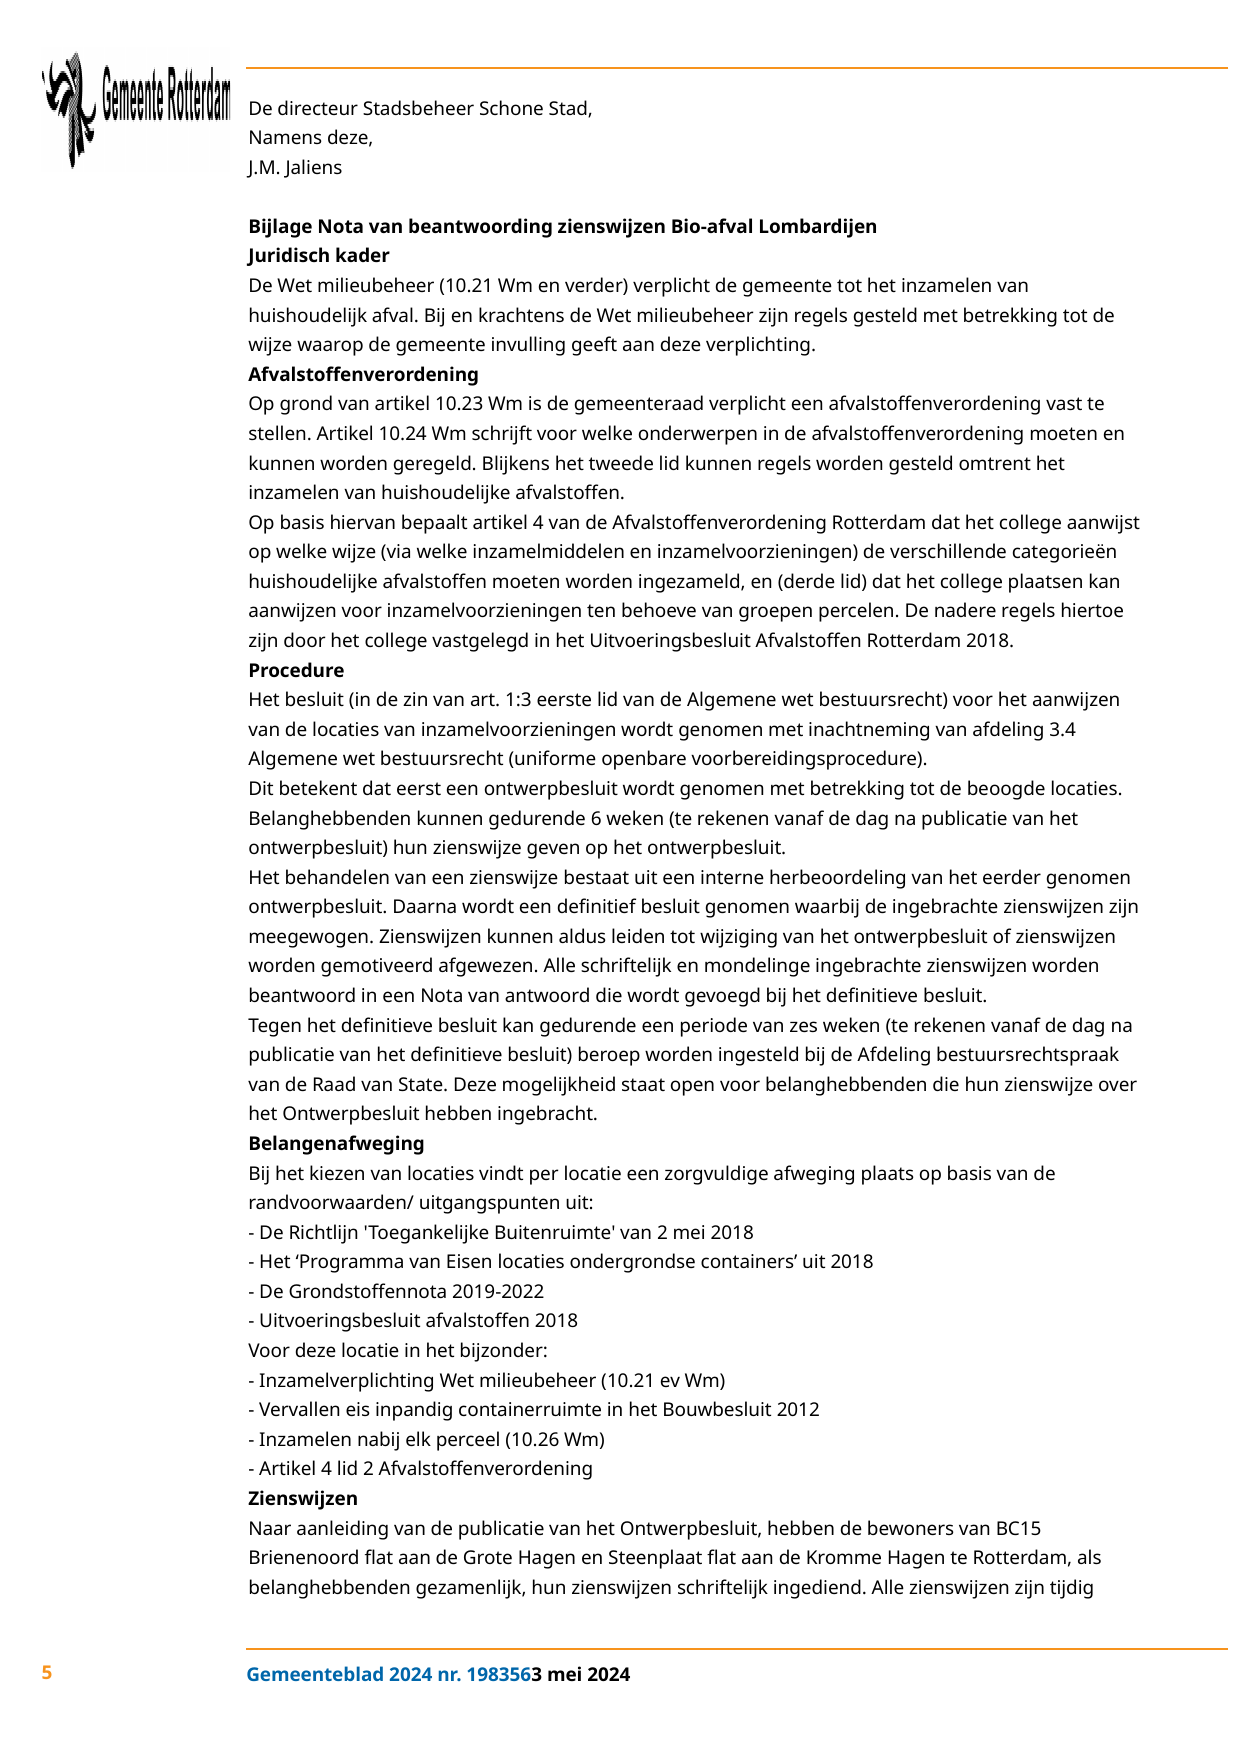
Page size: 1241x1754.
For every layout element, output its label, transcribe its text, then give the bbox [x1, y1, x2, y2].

text Afvalstoffenverordening [248, 361, 1152, 387]
text De Wet milieubeheer (10.21 Wm en verder) verplicht de gemeente tot het inzamelen van huishoudelijk afval. Bij en krachtens de Wet milieubeheer zijn regels gesteld met betrekking tot de wijze waarop de gemeente invulling geeft aan deze verplichting. [248, 272, 1152, 357]
text - Vervallen eis inpandig containerruimte in het Bouwbesluit 2012 [248, 1396, 1152, 1422]
text - De Richtlijn 'Toegankelijke Buitenruimte' van 2 mei 2018 [248, 1219, 1152, 1245]
text - Uitvoeringsbesluit afvalstoffen 2018 [248, 1308, 1152, 1333]
text Naar aanleiding van de publicatie van het Ontwerpbesluit, hebben de bewoners van BC15 Brienenoord flat aan de Grote Hagen en Steenplaat flat aan de Kromme Hagen te Rotterdam, als belanghebbenden gezamenlijk, hun zienswijzen schriftelijk ingediend. Alle zienswijzen zijn tijdig [248, 1515, 1152, 1600]
text Tegen het definitieve besluit kan gedurende een periode van zes weken (te rekenen vanaf de dag na publicatie van het definitieve besluit) beroep worden ingesteld bij de Afdeling bestuursrechtspraak van de Raad van State. Deze mogelijkheid staat open voor belanghebbenden die hun zienswijze over het Ontwerpbesluit hebben ingebracht. [248, 1012, 1152, 1126]
text Procedure [248, 657, 1152, 683]
text Zienswijzen [248, 1485, 1152, 1511]
text Dit betekent dat eerst een ontwerpbesluit wordt genomen met betrekking tot de beoogde locaties. Belanghebbenden kunnen gedurende 6 weken (te rekenen vanaf de dag na publicatie van het ontwerpbesluit) hun zienswijze geven op het ontwerpbesluit. [248, 775, 1152, 860]
text De directeur Stadsbeheer Schone Stad, [248, 95, 1152, 121]
text - Artikel 4 lid 2 Afvalstoffenverordening [248, 1456, 1152, 1481]
text Het behandelen van een zienswijze bestaat uit een interne herbeoordeling van het eerder genomen ontwerpbesluit. Daarna wordt een definitief besluit genomen waarbij de ingebrachte zienswijzen zijn meegewogen. Zienswijzen kunnen aldus leiden tot wijziging van het ontwerpbesluit of zienswijzen worden gemotiveerd afgewezen. Alle schriftelijk en mondelinge ingebrachte zienswijzen worden beantwoord in een Nota van antwoord die wordt gevoegd bij het definitieve besluit. [248, 864, 1152, 1008]
text - Inzamelen nabij elk perceel (10.26 Wm) [248, 1426, 1152, 1452]
text - Inzamelverplichting Wet milieubeheer (10.21 ev Wm) [248, 1367, 1152, 1393]
text - Het ‘Programma van Eisen locaties ondergrondse containers’ uit 2018 [248, 1248, 1152, 1274]
text Namens deze, [248, 124, 1152, 150]
text Voor deze locatie in het bijzonder: [248, 1337, 1152, 1363]
picture [41, 47, 231, 172]
text Belangenafweging [248, 1130, 1152, 1156]
text Bij het kiezen van locaties vindt per locatie een zorgvuldige afweging plaats op basis van de randvoorwaarden/ uitgangspunten uit: [248, 1160, 1152, 1215]
text Bijlage Nota van beantwoording zienswijzen Bio-afval Lombardijen [248, 213, 1152, 239]
text J.M. Jaliens [248, 154, 1152, 180]
text Op basis hiervan bepaalt artikel 4 van de Afvalstoffenverordening Rotterdam dat het college aanwijst op welke wijze (via welke inzamelmiddelen en inzamelvoorzieningen) de verschillende categorieën huishoudelijke afvalstoffen moeten worden ingezameld, en (derde lid) dat het college plaatsen kan aanwijzen voor inzamelvoorzieningen ten behoeve van groepen percelen. De nadere regels hiertoe zijn door het college vastgelegd in het Uitvoeringsbesluit Afvalstoffen Rotterdam 2018. [248, 509, 1152, 653]
text Op grond van artikel 10.23 Wm is de gemeenteraad verplicht een afvalstoffenverordening vast te stellen. Artikel 10.24 Wm schrijft voor welke onderwerpen in de afvalstoffenverordening moeten en kunnen worden geregeld. Blijkens het tweede lid kunnen regels worden gesteld omtrent het inzamelen van huishoudelijke afvalstoffen. [248, 391, 1152, 505]
text - De Grondstoffennota 2019-2022 [248, 1278, 1152, 1304]
text Juridisch kader [248, 243, 1152, 268]
text Het besluit (in de zin van art. 1:3 eerste lid van de Algemene wet bestuursrecht) voor het aanwijzen van de locaties van inzamelvoorzieningen wordt genomen met inachtneming van afdeling 3.4 Algemene wet bestuursrecht (uniforme openbare voorbereidingsprocedure). [248, 686, 1152, 771]
